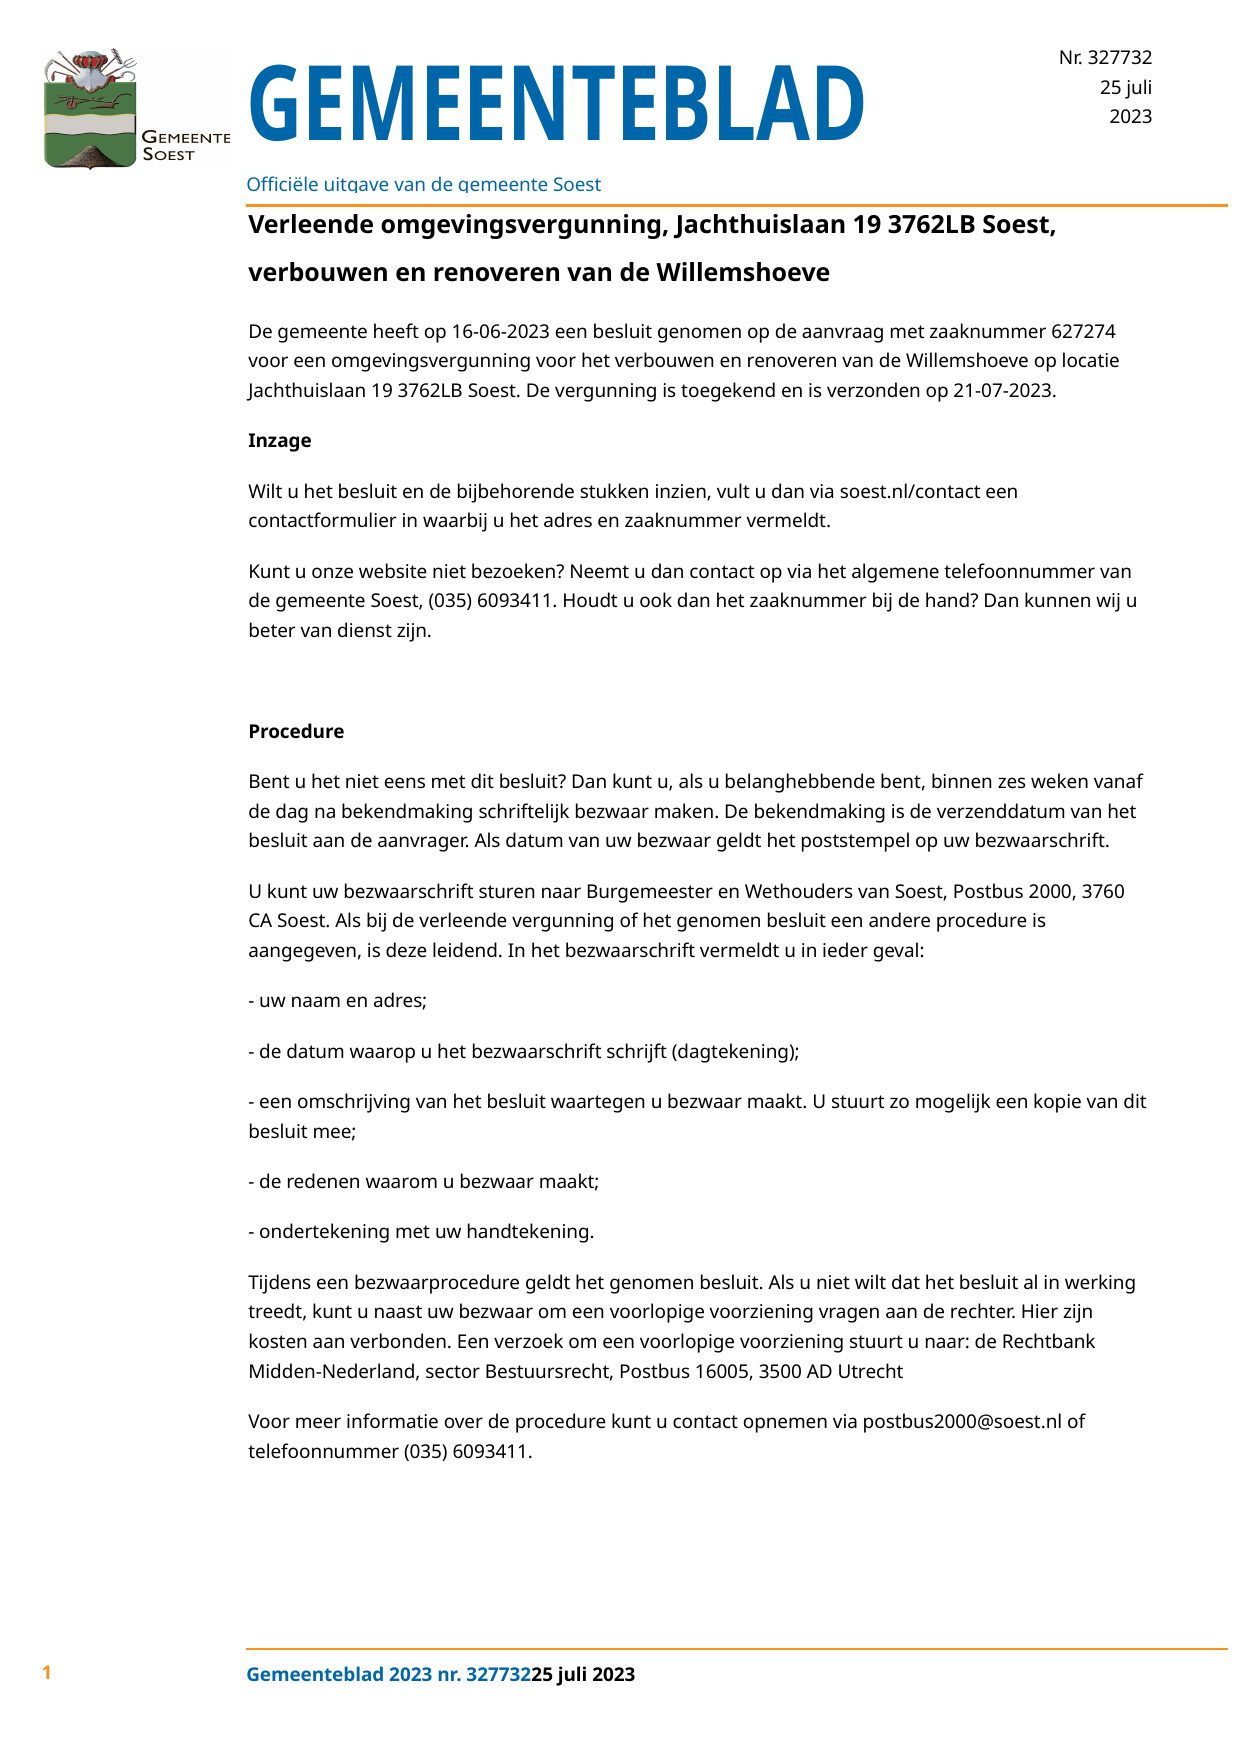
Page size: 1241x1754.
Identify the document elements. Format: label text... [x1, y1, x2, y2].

text Verleende omgevingsvergunning, Jachthuislaan 19 3762LB Soest, verbouwen en renoveren van de Willemshoeve [248, 207, 1152, 288]
text - uw naam en adres; [248, 987, 1152, 1013]
text Kunt u onze website niet bezoeken? Neemt u dan contact op via het algemene telefoonnummer van de gemeente Soest, (035) 6093411. Houdt u ook dan het zaaknummer bij de hand? Dan kunnen wij u beter van dienst zijn. [248, 558, 1152, 643]
text - ondertekening met uw handtekening. [248, 1219, 1152, 1244]
text - de datum waarop u het bezwaarschrift schrijft (dagtekening); [248, 1038, 1152, 1064]
text Procedure [248, 718, 1152, 744]
text Tijdens een bezwaarprocedure geldt het genomen besluit. Als u niet wilt dat het besluit al in werking treedt, kunt u naast uw bezwaar om een voorlopige voorziening vragen aan de rechter. Hier zijn kosten aan verbonden. Een verzoek om een voorlopige voorziening stuurt u naar: de Rechtbank Midden-Nederland, sector Bestuursrecht, Postbus 16005, 3500 AD Utrecht [248, 1269, 1152, 1384]
text De gemeente heeft op 16-06-2023 een besluit genomen op de aanvraag met zaaknummer 627274 voor een omgevingsvergunning voor het verbouwen en renoveren van de Willemshoeve op locatie Jachthuislaan 19 3762LB Soest. De vergunning is toegekend en is verzonden op 21-07-2023. [248, 318, 1152, 403]
text U kunt uw bezwaarschrift sturen naar Burgemeester en Wethouders van Soest, Postbus 2000, 3760 CA Soest. Als bij de verleende vergunning of het genomen besluit een andere procedure is aangegeven, is deze leidend. In het bezwaarschrift vermeldt u in ieder geval: [248, 878, 1152, 963]
text - de redenen waarom u bezwaar maakt; [248, 1168, 1152, 1194]
text - een omschrijving van het besluit waartegen u bezwaar maakt. U stuurt zo mogelijk een kopie van dit besluit mee; [248, 1088, 1152, 1144]
text Wilt u het besluit en de bijbehorende stukken inzien, vult u dan via soest.nl/contact een contactformulier in waarbij u het adres en zaaknummer vermeldt. [248, 478, 1152, 533]
picture [41, 47, 231, 172]
text Bent u het niet eens met dit besluit? Dan kunt u, als u belanghebbende bent, binnen zes weken vanaf de dag na bekendmaking schriftelijk bezwaar maken. De bekendmaking is de verzenddatum van het besluit aan de aanvrager. Als datum van uw bezwaar geldt het poststempel op uw bezwaarschrift. [248, 768, 1152, 853]
text Voor meer informatie over de procedure kunt u contact opnemen via postbus2000@soest.nl of telefoonnummer (035) 6093411. [248, 1408, 1152, 1464]
text Inzage [248, 427, 1152, 453]
